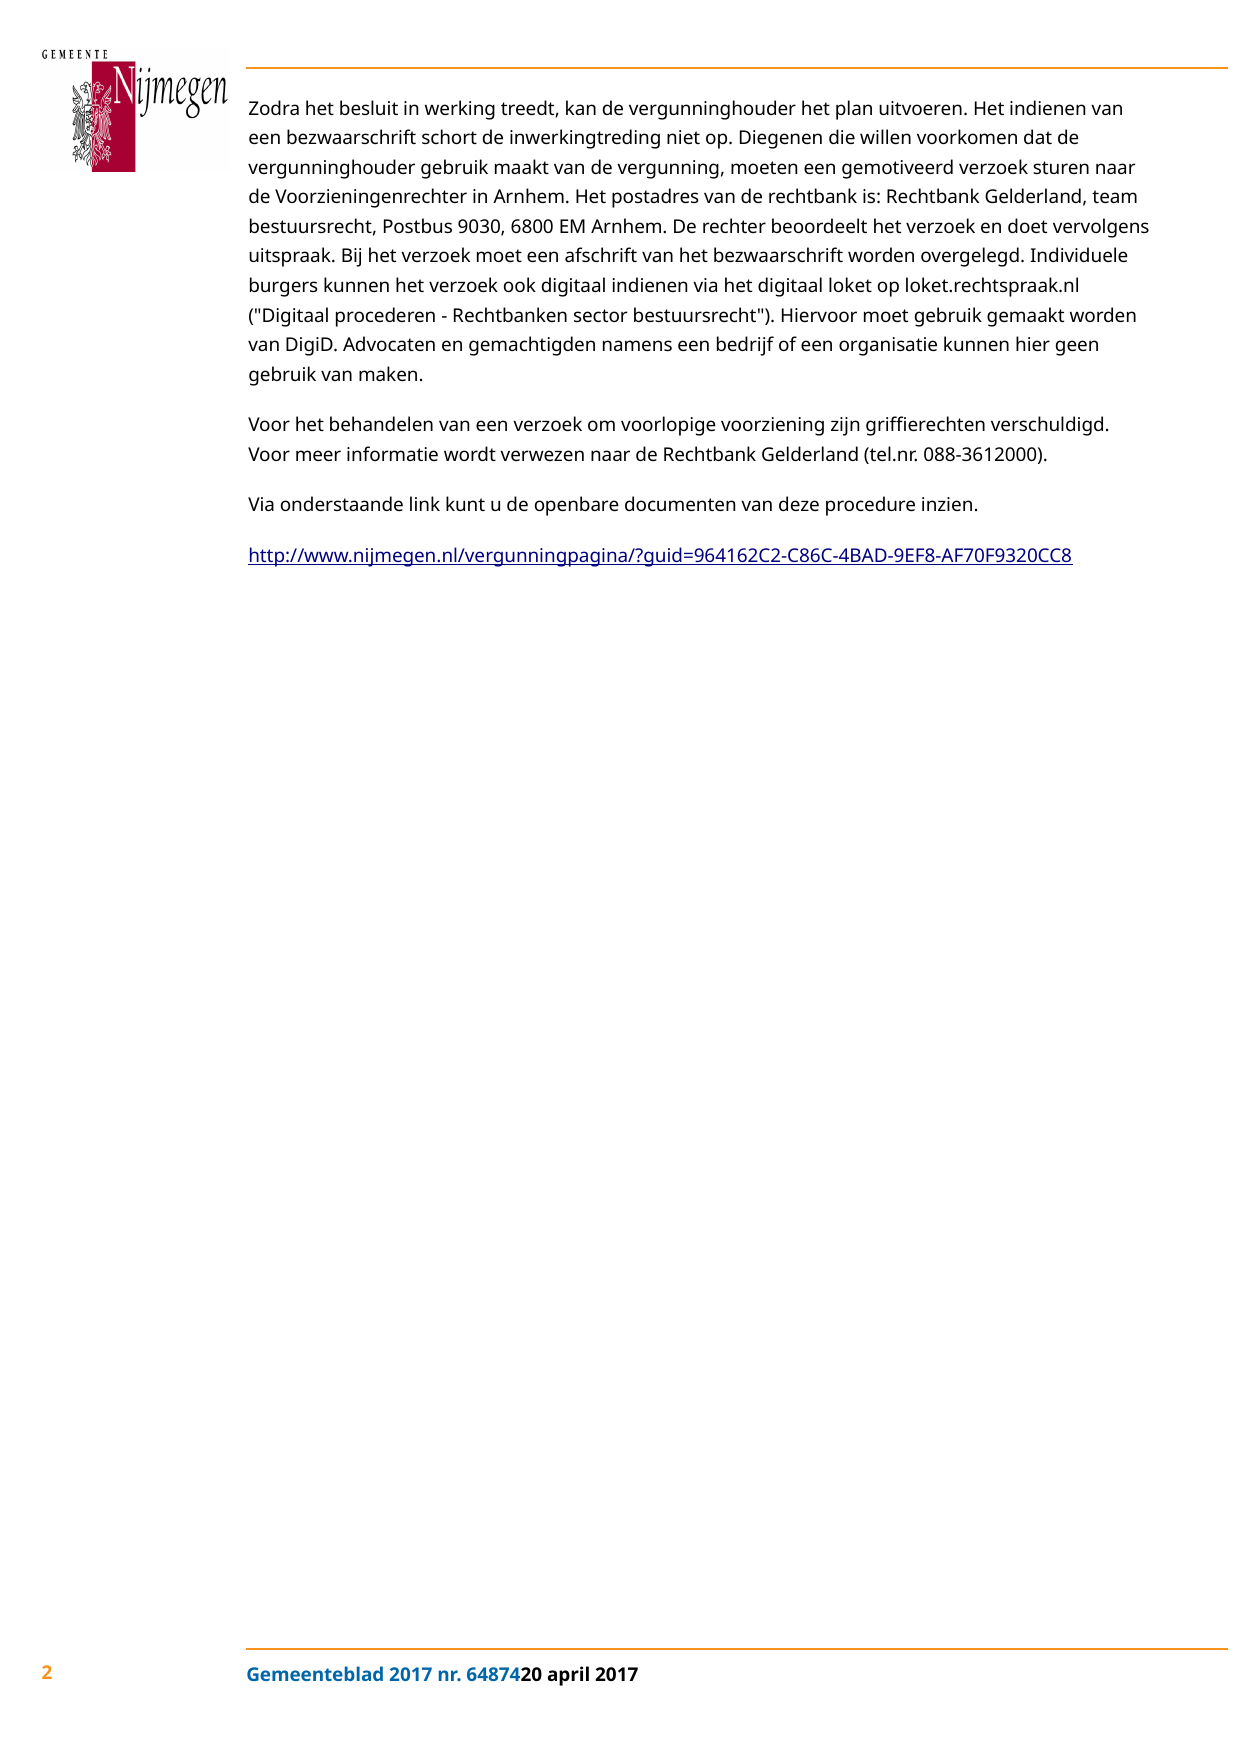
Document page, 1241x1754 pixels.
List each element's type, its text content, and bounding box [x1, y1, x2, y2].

text Voor het behandelen van een verzoek om voorlopige voorziening zijn griffierechten verschuldigd. Voor meer informatie wordt verwezen naar de Rechtbank Gelderland (tel.nr. 088-3612000). [248, 411, 1152, 467]
text Zodra het besluit in werking treedt, kan de vergunninghouder het plan uitvoeren. Het indienen van een bezwaarschrift schort de inwerkingtreding niet op. Diegenen die willen voorkomen dat de vergunninghouder gebruik maakt van de vergunning, moeten een gemotiveerd verzoek sturen naar de Voorzieningenrechter in Arnhem. Het postadres van de rechtbank is: Rechtbank Gelderland, team bestuursrecht, Postbus 9030, 6800 EM Arnhem. De rechter beoordeelt het verzoek en doet vervolgens uitspraak. Bij het verzoek moet een afschrift van het bezwaarschrift worden overgelegd. Individuele burgers kunnen het verzoek ook digitaal indienen via het digitaal loket op loket.rechtspraak.nl ("Digitaal procederen - Rechtbanken sector bestuursrecht"). Hiervoor moet gebruik gemaakt worden van DigiD. Advocaten en gemachtigden namens een bedrijf of een organisatie kunnen hier geen gebruik van maken. [248, 95, 1152, 387]
text http://www.nijmegen.nl/vergunningpagina/?guid=964162C2-C86C-4BAD-9EF8-AF70F9320CC8 [248, 542, 1152, 568]
text Via onderstaande link kunt u de openbare documenten van deze procedure inzien. [248, 491, 1152, 517]
picture [41, 47, 231, 172]
